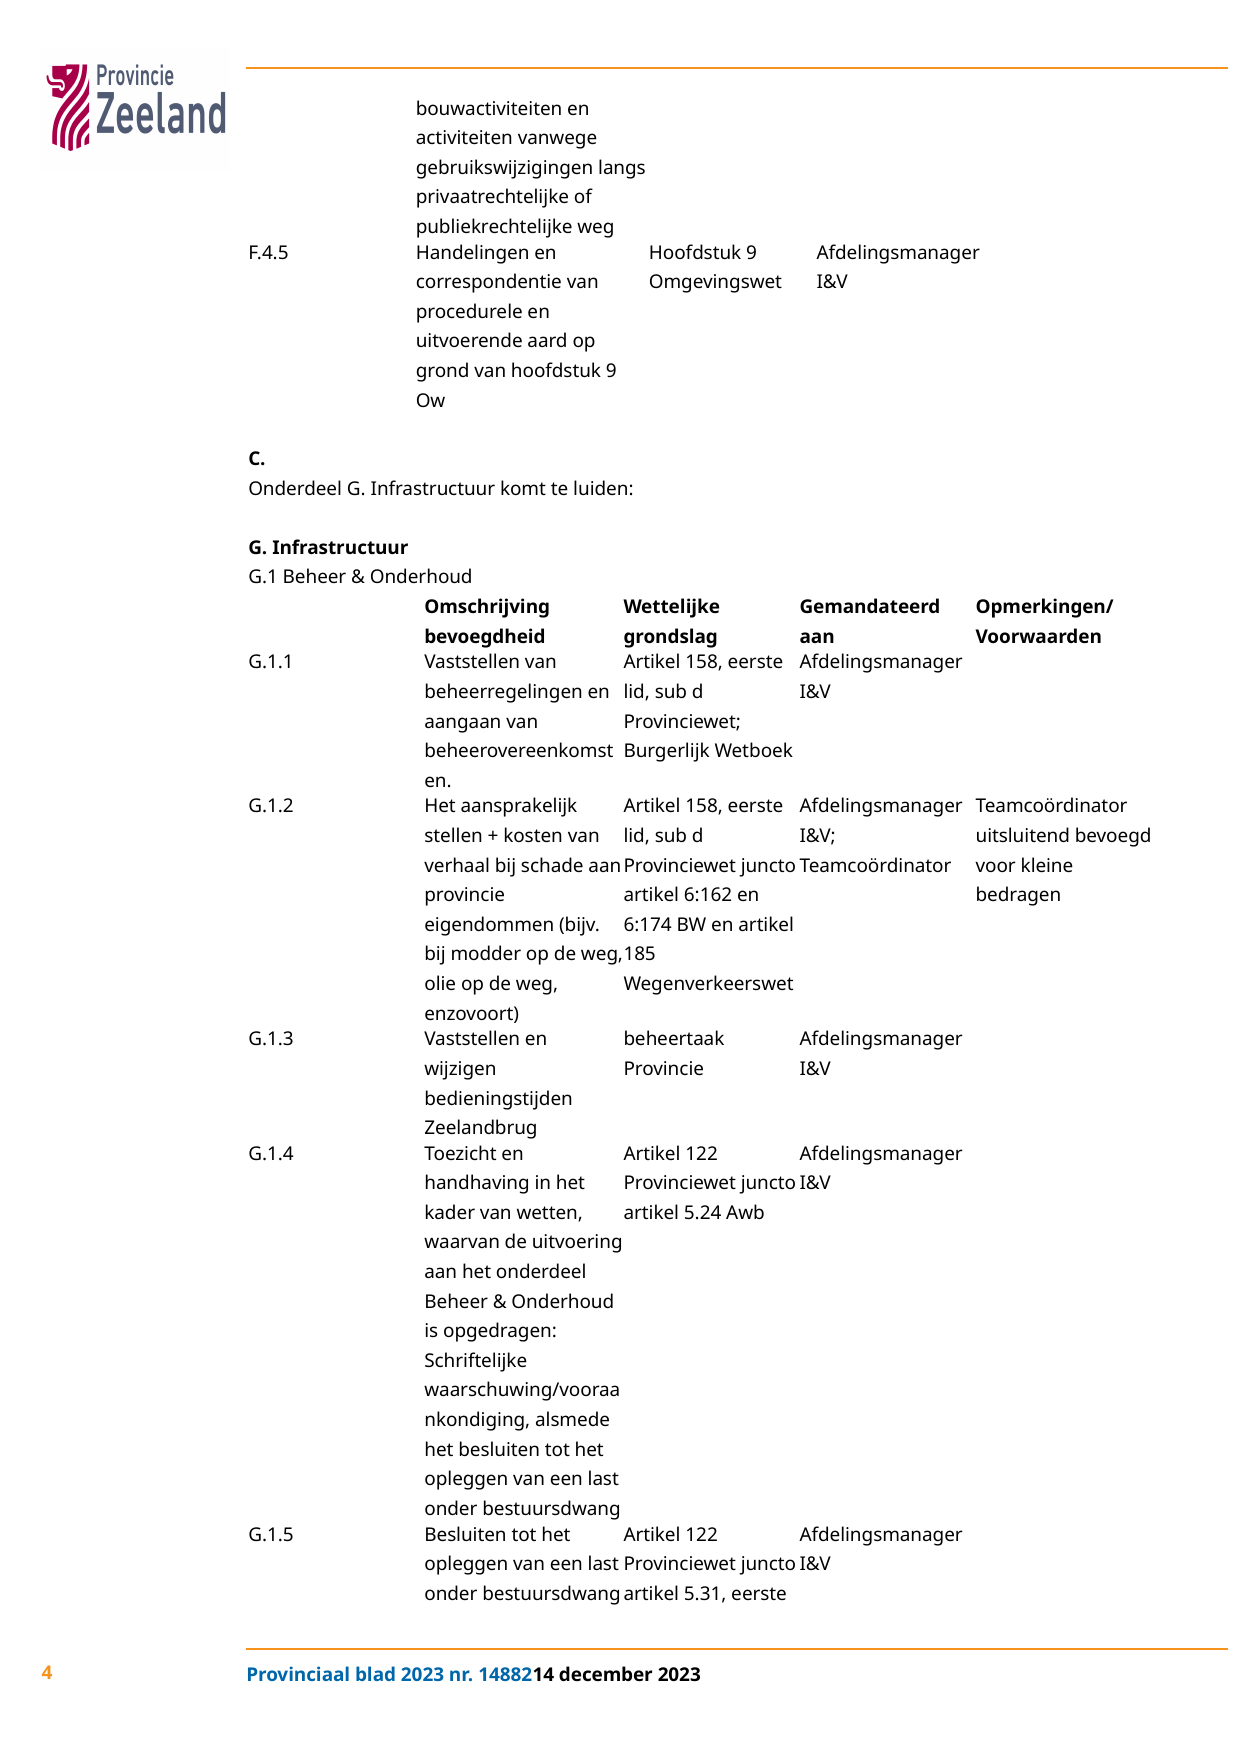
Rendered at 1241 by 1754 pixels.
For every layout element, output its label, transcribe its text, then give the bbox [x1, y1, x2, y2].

table_cell [984, 95, 1152, 239]
table_cell Handelingen en correspondentie van procedurele en uitvoerende aard op grond van hoofdstuk 9 Ow [416, 239, 649, 412]
table_cell [975, 1140, 1152, 1521]
table_cell Afdelingsmanager I&V [799, 1521, 975, 1606]
table_cell G.1.1 [248, 649, 424, 793]
table_cell Teamcoördinator uitsluitend bevoegd voor kleine bedragen [975, 793, 1152, 1026]
table_cell G.1.5 [248, 1521, 424, 1606]
table_header Wettelijke grondslag [623, 593, 799, 649]
table_cell Artikel 158, eerste lid, sub d Provinciewet juncto artikel 6:162 en 6:174 BW en artikel 185 Wegenverkeerswet [623, 793, 799, 1026]
text G.1 Beheer & Onderhoud [248, 564, 1152, 589]
table_cell [816, 95, 984, 239]
table_cell Artikel 122 Provinciewet juncto artikel 5.24 Awb [623, 1140, 799, 1521]
table_cell Toezicht en handhaving in het kader van wetten, waarvan de uitvoering aan het onderdeel Beheer & Onderhoud is opgedragen: Schriftelijke waarschuwing/vooraankondiging, alsmede het besluiten tot het opleggen van een last onder bestuursdwang [424, 1140, 623, 1521]
table_cell Artikel 158, eerste lid, sub d Provinciewet; Burgerlijk Wetboek [623, 649, 799, 793]
table_cell Afdelingsmanager I&V; Teamcoördinator [799, 793, 975, 1026]
table_cell [984, 239, 1152, 412]
table_cell [248, 95, 416, 239]
table_cell Vaststellen van beheerregelingen en aangaan van beheerovereenkomsten. [424, 649, 623, 793]
table_cell Afdelingsmanager I&V [799, 1140, 975, 1521]
table_header Opmerkingen/Voorwaarden [975, 593, 1152, 649]
table_cell Afdelingsmanager I&V [799, 649, 975, 793]
text C. [248, 445, 1152, 471]
table_cell Het aansprakelijk stellen + kosten van verhaal bij schade aan provincie eigendommen (bijv. bij modder op de weg, olie op de weg, enzovoort) [424, 793, 623, 1026]
table_cell beheertaak Provincie [623, 1026, 799, 1140]
table_cell bouwactiviteiten en activiteiten vanwege gebruikswijzigingen langs privaatrechtelijke of publiekrechtelijke weg [416, 95, 649, 239]
table_cell [975, 1521, 1152, 1606]
table_cell Hoofdstuk 9 Omgevingswet [649, 239, 816, 412]
table_cell Afdelingsmanager I&V [799, 1026, 975, 1140]
text Onderdeel G. Infrastructuur komt te luiden: [248, 475, 1152, 501]
table_cell Afdelingsmanager I&V [816, 239, 984, 412]
table_cell Besluiten tot het opleggen van een last onder bestuursdwang [424, 1521, 623, 1606]
table_cell [975, 649, 1152, 793]
text G. Infrastructuur [248, 534, 1152, 560]
table_cell G.1.3 [248, 1026, 424, 1140]
table_cell [975, 1026, 1152, 1140]
table_cell [649, 95, 816, 239]
table_cell G.1.2 [248, 793, 424, 1026]
table_cell Vaststellen en wijzigen bedieningstijden Zeelandbrug [424, 1026, 623, 1140]
table_header [248, 593, 424, 649]
table_cell G.1.4 [248, 1140, 424, 1521]
table_cell Artikel 122 Provinciewet juncto artikel 5.31, eerste [623, 1521, 799, 1606]
picture [41, 47, 231, 172]
table_header Omschrijving bevoegdheid [424, 593, 623, 649]
table_cell F.4.5 [248, 239, 416, 412]
table_header Gemandateerd aan [799, 593, 975, 649]
